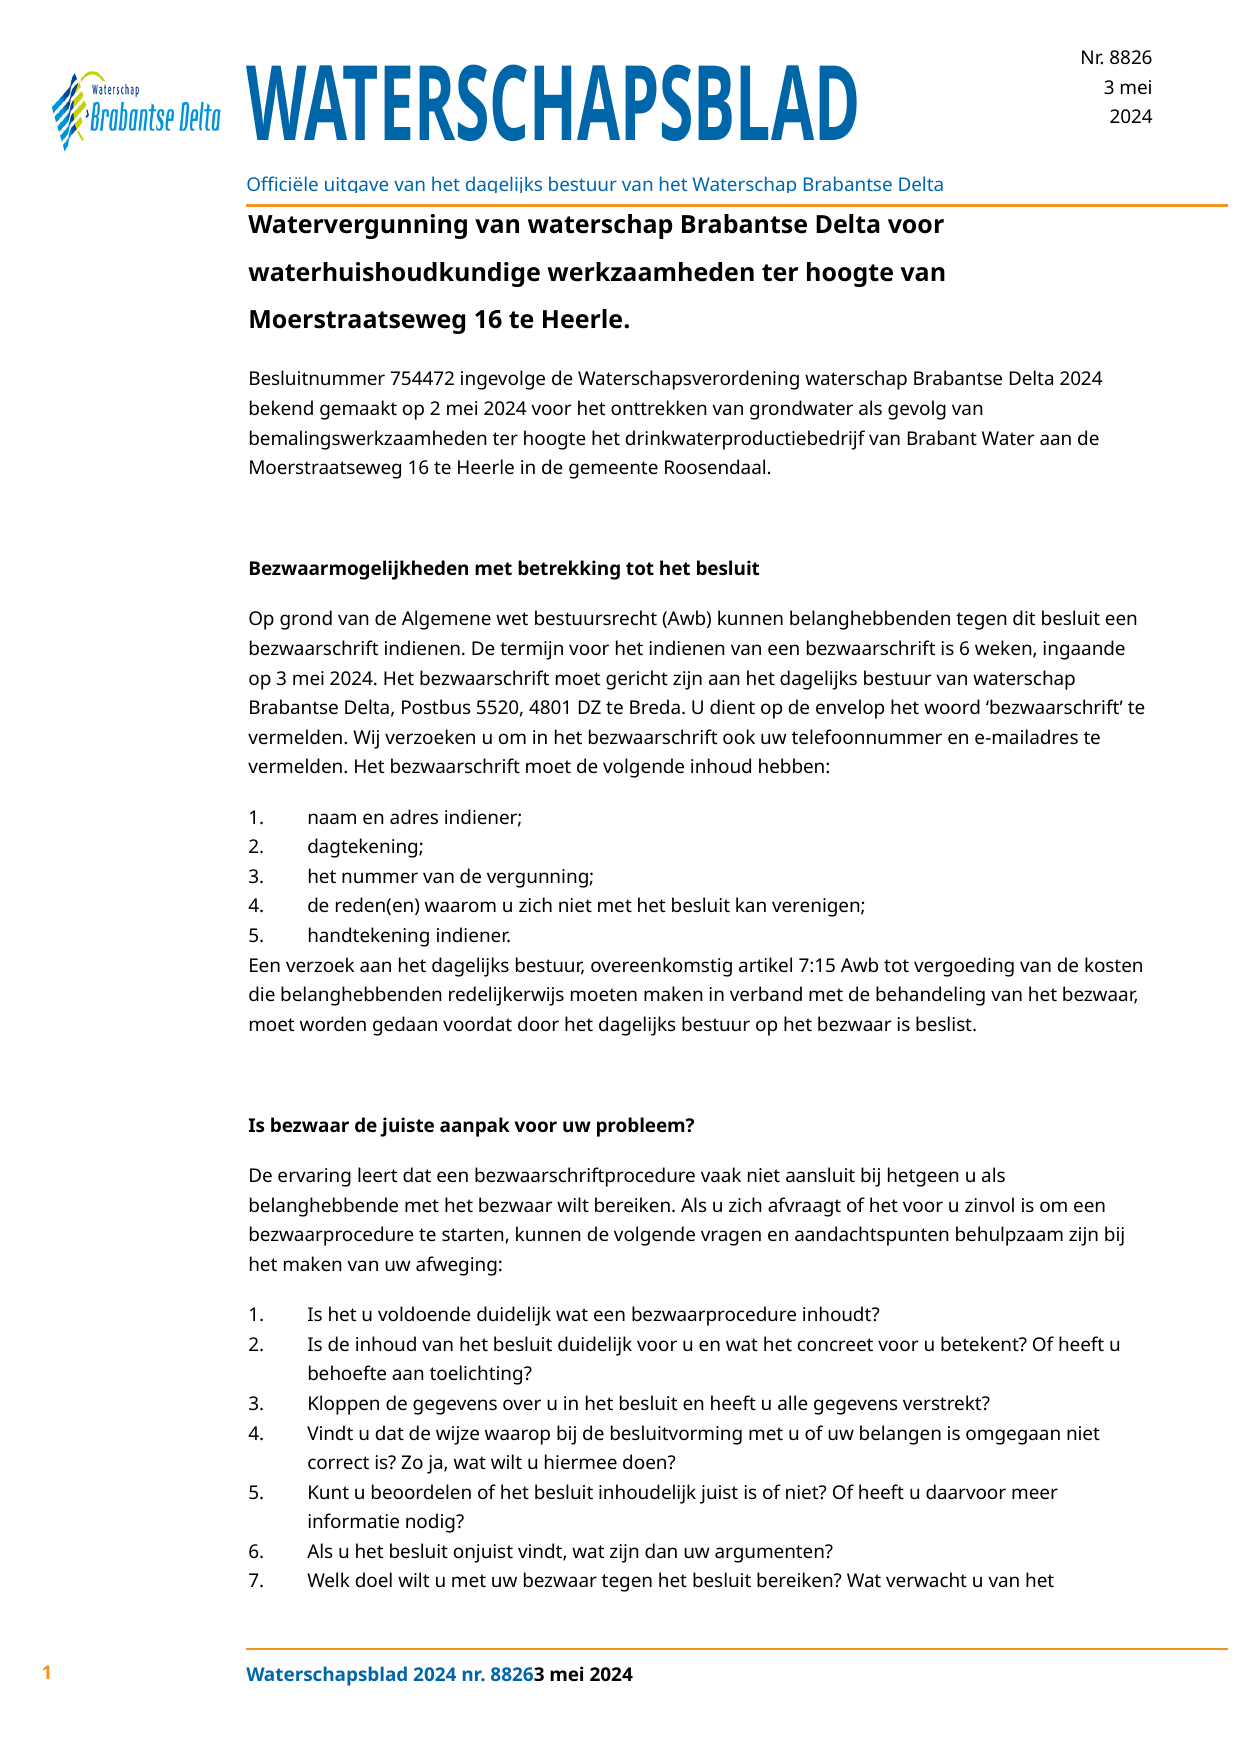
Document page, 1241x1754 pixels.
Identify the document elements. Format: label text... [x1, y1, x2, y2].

list Is het u voldoende duidelijk wat een bezwaarprocedure inhoudt? [248, 1301, 1152, 1327]
text Bezwaarmogelijkheden met betrekking tot het besluit [248, 555, 1152, 581]
text Op grond van de Algemene wet bestuursrecht (Awb) kunnen belanghebbenden tegen dit besluit een bezwaarschrift indienen. De termijn voor het indienen van een bezwaarschrift is 6 weken, ingaande op 3 mei 2024. Het bezwaarschrift moet gericht zijn aan het dagelijks bestuur van waterschap Brabantse Delta, Postbus 5520, 4801 DZ te Breda. U dient op de envelop het woord ‘bezwaarschrift’ te vermelden. Wij verzoeken u om in het bezwaarschrift ook uw telefoonnummer en e‑mailadres te vermelden. Het bezwaarschrift moet de volgende inhoud hebben: [248, 606, 1152, 779]
picture [41, 47, 231, 172]
list naam en adres indiener; [248, 804, 1152, 829]
list Is de inhoud van het besluit duidelijk voor u en wat het concreet voor u betekent? Of heeft u behoefte aan toelichting? [248, 1331, 1152, 1386]
list Vindt u dat de wijze waarop bij de besluitvorming met u of uw belangen is omgegaan niet correct is? Zo ja, wat wilt u hiermee doen? [248, 1420, 1152, 1475]
list Kunt u beoordelen of het besluit inhoudelijk juist is of niet? Of heeft u daarvoor meer informatie nodig? [248, 1479, 1152, 1534]
list Welk doel wilt u met uw bezwaar tegen het besluit bereiken? Wat verwacht u van het [248, 1568, 1152, 1593]
list dagtekening; [248, 833, 1152, 859]
list Als u het besluit onjuist vindt, wat zijn dan uw argumenten? [248, 1538, 1152, 1564]
text Watervergunning van waterschap Brabantse Delta voor waterhuishoudkundige werkzaamheden ter hoogte van Moerstraatseweg 16 te Heerle. [248, 207, 1152, 336]
text Is bezwaar de juiste aanpak voor uw probleem? [248, 1112, 1152, 1137]
list het nummer van de vergunning; [248, 863, 1152, 889]
list Kloppen de gegevens over u in het besluit en heeft u alle gegevens verstrekt? [248, 1390, 1152, 1416]
text Een verzoek aan het dagelijks bestuur, overeenkomstig artikel 7:15 Awb tot vergoeding van de kosten die belanghebbenden redelijkerwijs moeten maken in verband met de behandeling van het bezwaar, moet worden gedaan voordat door het dagelijks bestuur op het bezwaar is beslist. [248, 952, 1152, 1037]
text De ervaring leert dat een bezwaarschriftprocedure vaak niet aansluit bij hetgeen u als belanghebbende met het bezwaar wilt bereiken. Als u zich afvraagt of het voor u zinvol is om een bezwaarprocedure te starten, kunnen de volgende vragen en aandachtspunten behulpzaam zijn bij het maken van uw afweging: [248, 1162, 1152, 1277]
list de reden(en) waarom u zich niet met het besluit kan verenigen; [248, 893, 1152, 918]
list handtekening indiener. [248, 922, 1152, 948]
text Besluitnummer 754472 ingevolge de Waterschapsverordening waterschap Brabantse Delta 2024 bekend gemaakt op 2 mei 2024 voor het onttrekken van grondwater als gevolg van bemalingswerkzaamheden ter hoogte het drinkwaterproductiebedrijf van Brabant Water aan de Moerstraatseweg 16 te Heerle in de gemeente Roosendaal. [248, 366, 1152, 480]
